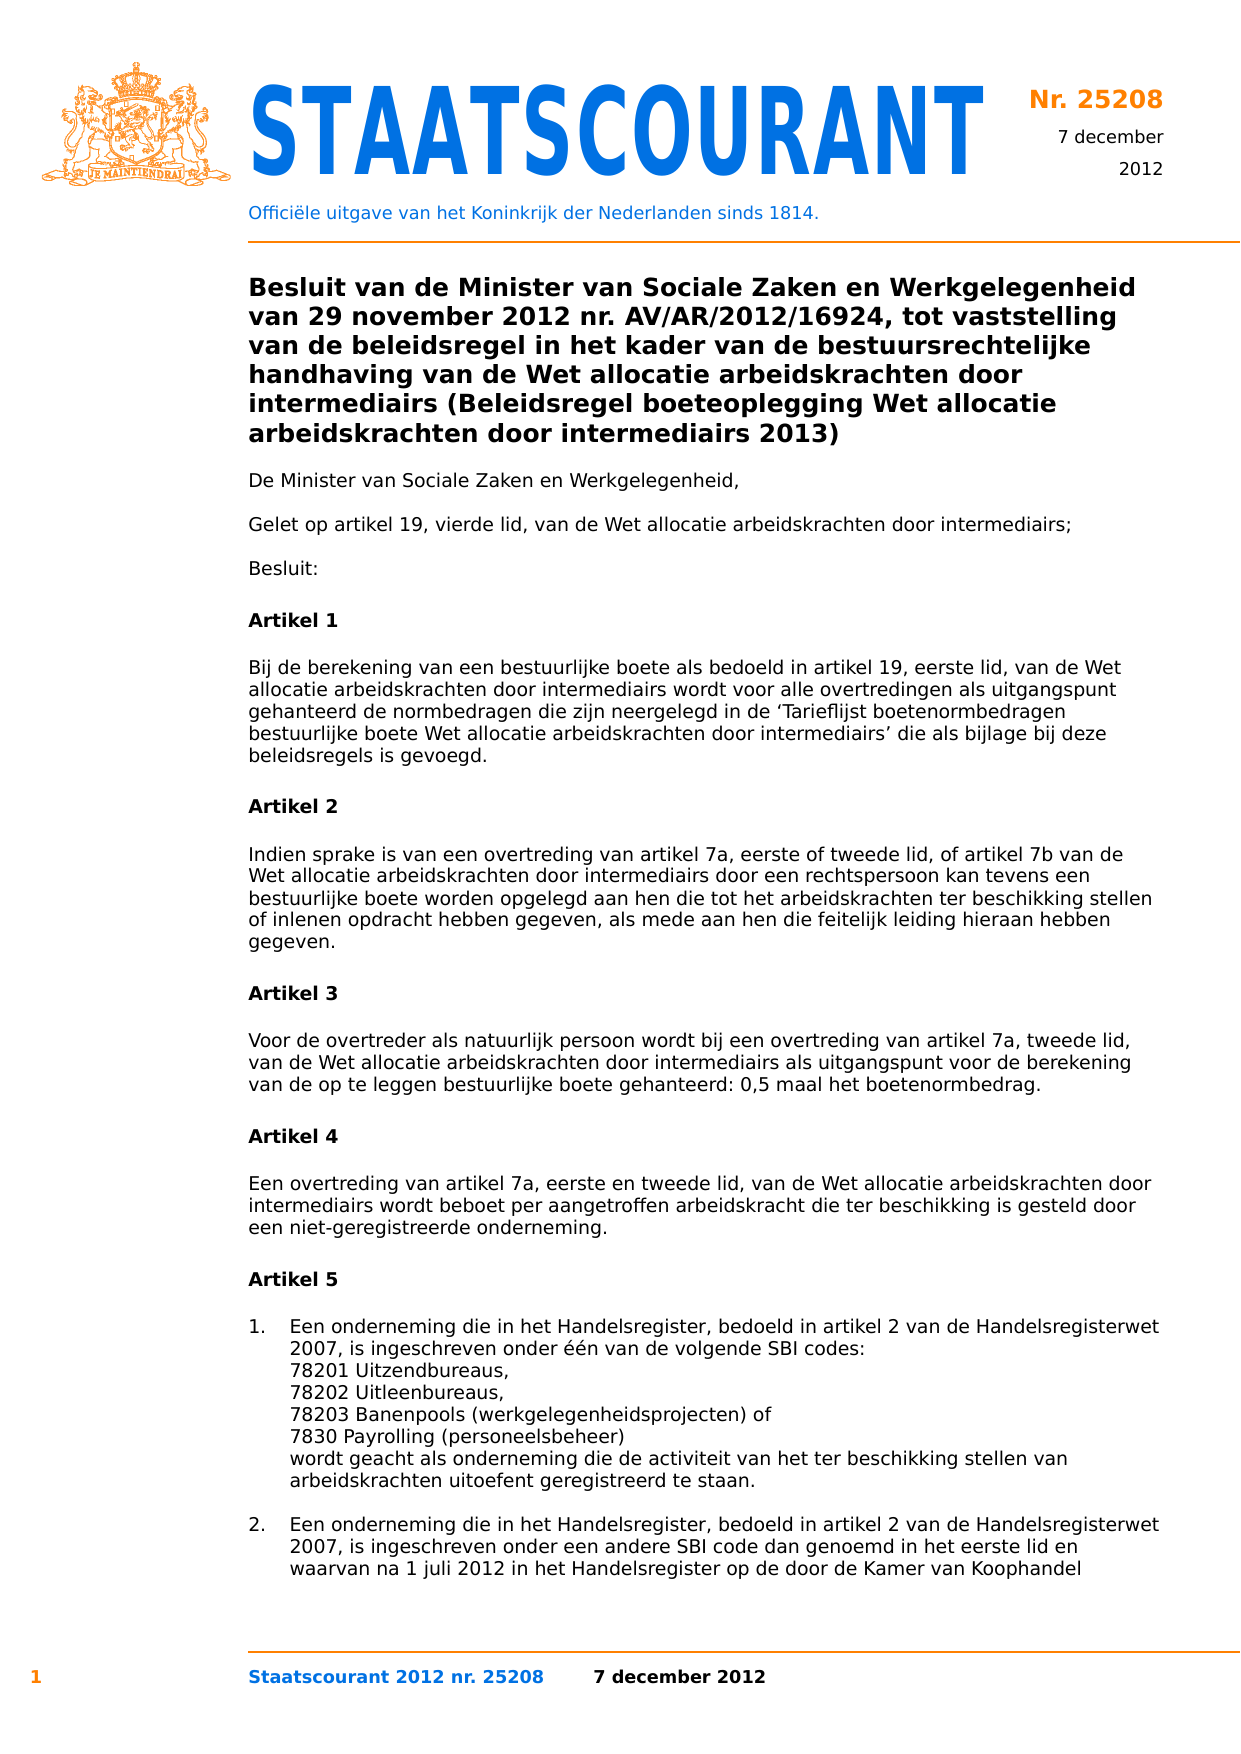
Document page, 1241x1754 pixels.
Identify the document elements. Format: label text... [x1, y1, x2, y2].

text wordt geacht als onderneming die de activiteit van het ter beschikking stellen van arbeidskrachten uitoefent geregistreerd te staan. [289, 1448, 1163, 1492]
text Indien sprake is van een overtreding van artikel 7a, eerste of tweede lid, of artikel 7b van de Wet allocatie arbeidskrachten door intermediairs door een rechtspersoon kan tevens een bestuurlijke boete worden opgelegd aan hen die tot het arbeidskrachten ter beschikking stellen of inlenen opdracht hebben gegeven, als mede aan hen die feitelijk leiding hieraan hebben gegeven. [248, 843, 1163, 953]
table_cell 7 december [998, 121, 1240, 153]
table_header STAATSCOURANT [248, 62, 998, 203]
text Een overtreding van artikel 7a, eerste en tweede lid, van de Wet allocatie arbeidskrachten door intermediairs wordt beboet per aangetroffen arbeidskracht die ter beschikking is gesteld door een niet-geregistreerde onderneming. [248, 1173, 1163, 1239]
text 78203 Banenpools (werkgelegenheidsprojecten) of [289, 1404, 1163, 1426]
text 78202 Uitleenbureaus, [289, 1382, 1163, 1404]
text Bij de berekening van een bestuurlijke boete als bedoeld in artikel 19, eerste lid, van de Wet allocatie arbeidskrachten door intermediairs wordt voor alle overtredingen als uitgangspunt gehanteerd de normbedragen die zijn neergelegd in de ‘Tarieflijst boetenormbedragen bestuurlijke boete Wet allocatie arbeidskrachten door intermediairs’ die als bijlage bij deze beleidsregels is gevoegd. [248, 657, 1163, 766]
picture [41, 62, 231, 186]
subtitle Artikel 4 [248, 1126, 1163, 1148]
text Besluit: [248, 558, 1163, 579]
text 7830 Payrolling (personeelsbeheer) [289, 1426, 1163, 1448]
subtitle Artikel 1 [248, 609, 1163, 632]
table_header Nr. 25208 [998, 62, 1240, 121]
subtitle Artikel 5 [248, 1269, 1163, 1291]
text Voor de overtreder als natuurlijk persoon wordt bij een overtreding van artikel 7a, tweede lid, van de Wet allocatie arbeidskrachten door intermediairs als uitgangspunt voor de berekening van de op te leggen bestuurlijke boete gehanteerd: 0,5 maal het boetenormbedrag. [248, 1030, 1163, 1096]
text De Minister van Sociale Zaken en Werkgelegenheid, [248, 470, 1163, 492]
subtitle Artikel 2 [248, 796, 1163, 818]
text Gelet op artikel 19, vierde lid, van de Wet allocatie arbeidskrachten door intermediairs; [248, 514, 1163, 536]
text 2. Een onderneming die in het Handelsregister, bedoeld in artikel 2 van de Handelsregisterwet 2007, is ingeschreven onder een andere SBI code dan genoemd in het eerste lid en waarvan na 1 juli 2012 in het Handelsregister op de door de Kamer van Koophandel [248, 1514, 1163, 1580]
subtitle Artikel 3 [248, 983, 1163, 1005]
text 1. Een onderneming die in het Handelsregister, bedoeld in artikel 2 van de Handelsregisterwet 2007, is ingeschreven onder één van de volgende SBI codes: [248, 1316, 1163, 1360]
table_header [25, 62, 248, 241]
text 78201 Uitzendbureaus, [289, 1360, 1163, 1382]
subtitle Besluit van de Minister van Sociale Zaken en Werkgelegenheid van 29 november 2012 nr. AV/AR/2012/16924, tot vaststelling van de beleidsregel in het kader van de bestuursrechtelijke handhaving van de Wet allocatie arbeidskrachten door intermediairs (Beleidsregel boeteoplegging Wet allocatie arbeidskrachten door intermediairs 2013) [248, 273, 1163, 448]
table_cell Officiële uitgave van het Koninkrijk der Nederlanden sinds 1814. [248, 203, 1240, 241]
table_cell 2012 [998, 153, 1240, 203]
